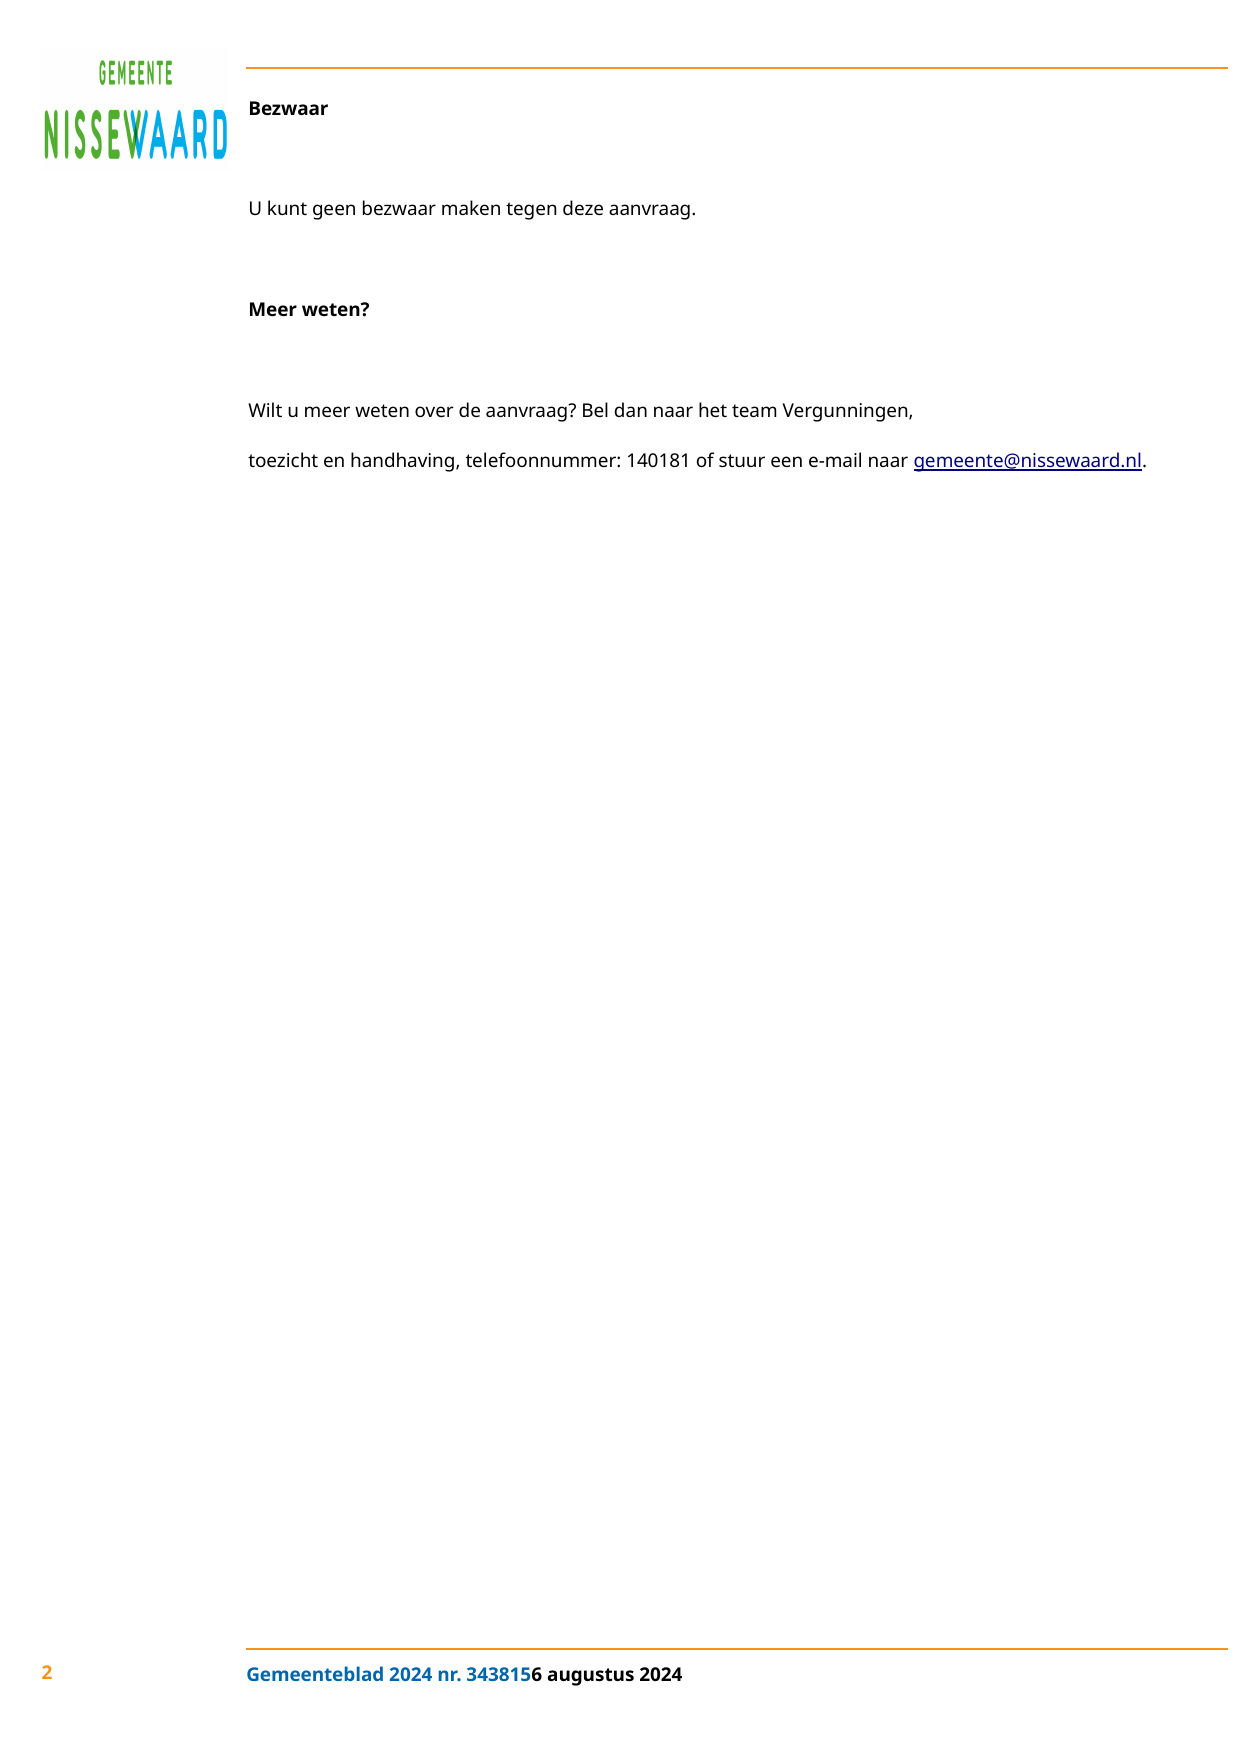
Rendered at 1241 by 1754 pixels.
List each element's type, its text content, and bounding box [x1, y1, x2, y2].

text Wilt u meer weten over de aanvraag? Bel dan naar het team Vergunningen, [248, 397, 1152, 423]
text U kunt geen bezwaar maken tegen deze aanvraag. [248, 196, 1152, 221]
text Bezwaar [248, 95, 1152, 121]
picture [41, 47, 231, 172]
text Meer weten? [248, 296, 1152, 322]
text toezicht en handhaving, telefoonnummer: 140181 of stuur een e-mail naar gemeente@nissewaard.nl. [248, 448, 1152, 473]
